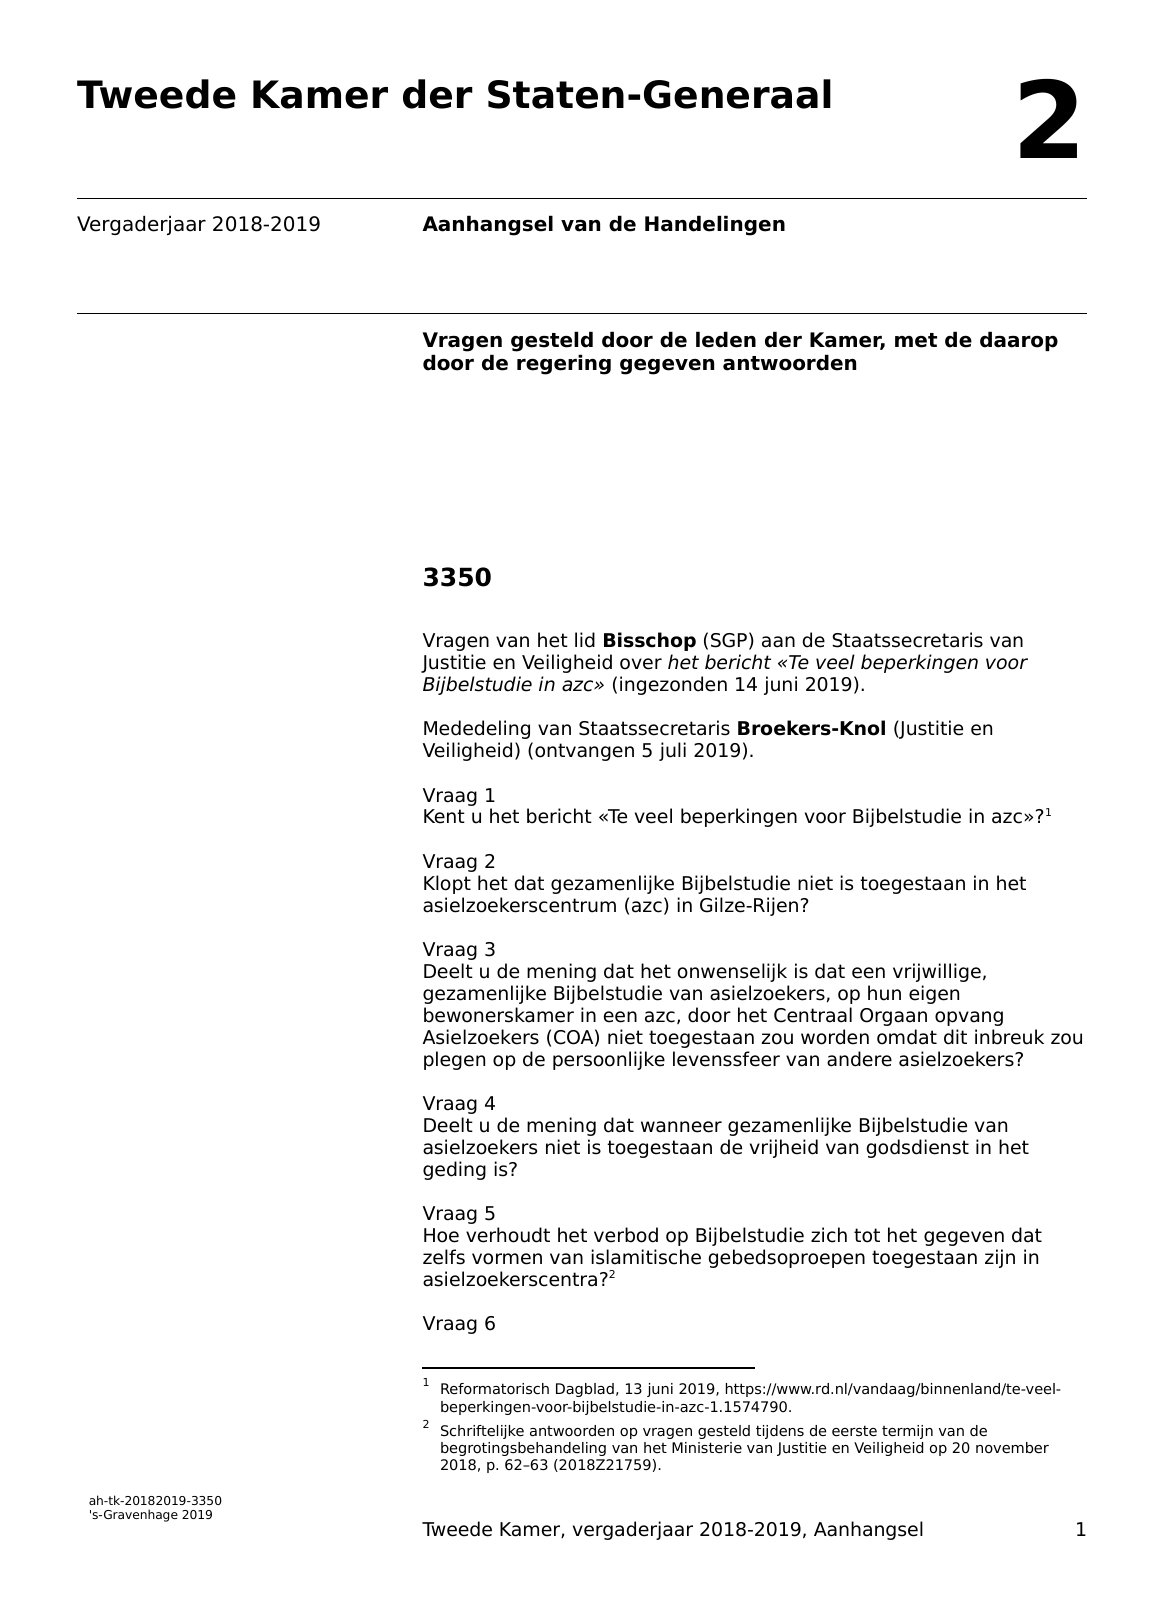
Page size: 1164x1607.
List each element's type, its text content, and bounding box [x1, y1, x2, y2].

table_header 2 [886, 59, 1087, 198]
text Hoe verhoudt het verbod op Bijbelstudie zich tot het gegeven dat zelfs vormen van islamitische gebedsoproepen toegestaan zijn in asielzoekerscentra? [422, 1225, 1087, 1291]
text Vraag 4 [422, 1093, 1087, 1115]
text ah-tk-20182019-3350 [88, 1494, 323, 1508]
text 's-Gravenhage 2019 [88, 1508, 323, 1522]
text Vraag 6 [422, 1313, 1087, 1335]
text Kent u het bericht «Te veel beperkingen voor Bijbelstudie in azc»? [422, 806, 1087, 828]
table_cell Vergaderjaar 2018-2019 [77, 199, 422, 313]
text Klopt het dat gezamenlijke Bijbelstudie niet is toegestaan in het asielzoekerscentrum (azc) in Gilze-Rijen? [422, 873, 1087, 917]
text Reformatorisch Dagblad, 13 juni 2019, https://www.rd.nl/vandaag/binnenland/te-veel-beperkingen-voor-bijbelstudie-in-azc-1.1574790. [422, 1377, 1087, 1416]
text Schriftelijke antwoorden op vragen gesteld tijdens de eerste termijn van de begrotingsbehandeling van het Ministerie van Justitie en Veiligheid op 20 november 2018, p. 62–63 (2018Z21759). [422, 1418, 1087, 1474]
text Deelt u de mening dat wanneer gezamenlijke Bijbelstudie van asielzoekers niet is toegestaan de vrijheid van godsdienst in het geding is? [422, 1115, 1087, 1181]
text Deelt u de mening dat het onwenselijk is dat een vrijwillige, gezamenlijke Bijbelstudie van asielzoekers, op hun eigen bewonerskamer in een azc, door het Centraal Orgaan opvang Asielzoekers (COA) niet toegestaan zou worden omdat dit inbreuk zou plegen op de persoonlijke levenssfeer van andere asielzoekers? [422, 961, 1087, 1071]
table_cell Vragen gesteld door de leden der Kamer, met de daarop door de regering gegeven antwoorden [422, 314, 1087, 375]
table_cell Aanhangsel van de Handelingen [422, 199, 1087, 313]
text Vraag 3 [422, 939, 1087, 961]
table_header Tweede Kamer der Staten-Generaal [77, 59, 886, 198]
text 3350 [422, 563, 1087, 592]
text Vraag 2 [422, 851, 1087, 873]
text Vraag 5 [422, 1203, 1087, 1225]
table_cell [77, 314, 422, 375]
text Vragen van het lid Bisschop (SGP) aan de Staatssecretaris van Justitie en Veiligheid over het bericht «Te veel beperkingen voor Bijbelstudie in azc» (ingezonden 14 juni 2019). [422, 630, 1087, 696]
text Vraag 1 [422, 784, 1087, 806]
text Mededeling van Staatssecretaris Broekers-Knol (Justitie en Veiligheid) (ontvangen 5 juli 2019). [422, 718, 1087, 762]
